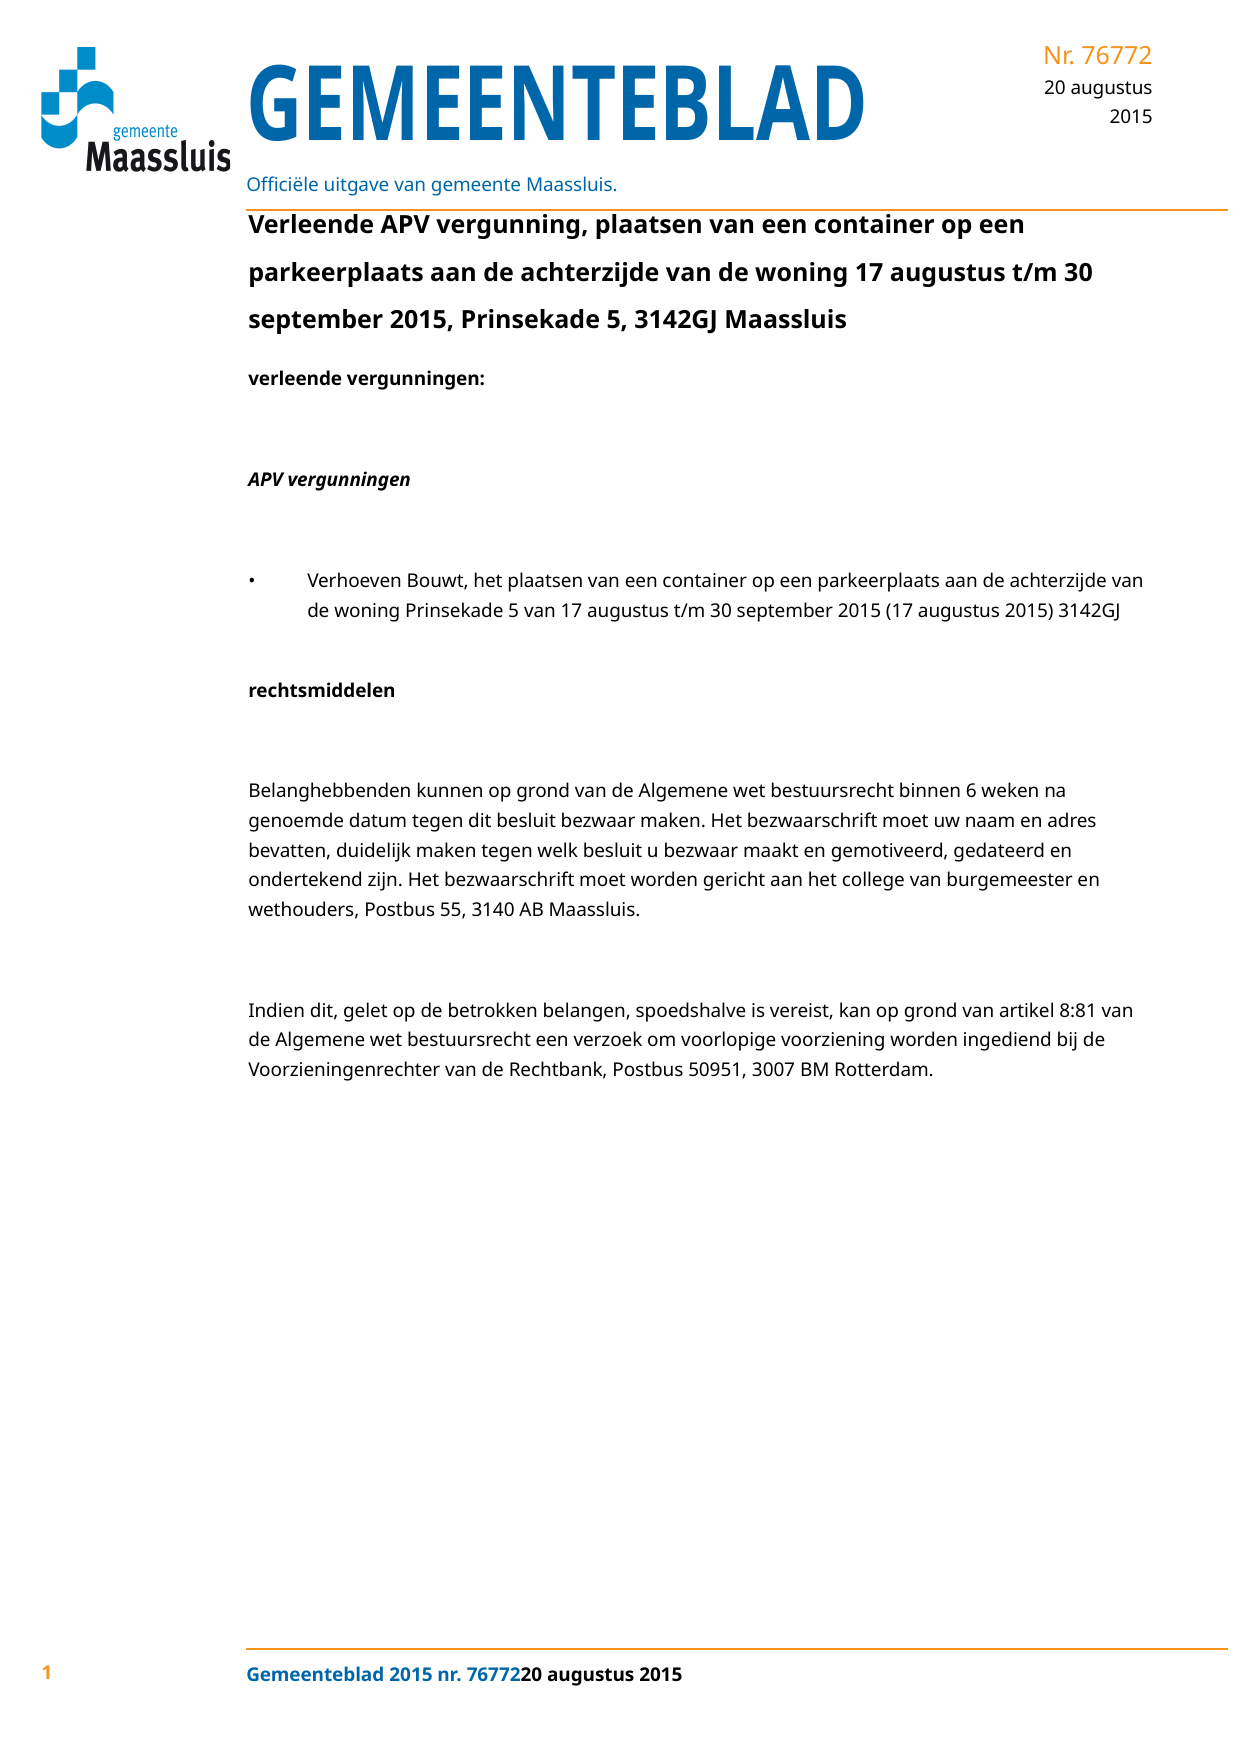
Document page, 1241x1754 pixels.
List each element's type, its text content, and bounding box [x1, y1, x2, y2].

text verleende vergunningen: [248, 366, 1152, 391]
picture [41, 47, 77, 92]
text APV vergunningen [248, 466, 1152, 492]
text Verleende APV vergunning, plaatsen van een container op een parkeerplaats aan de achterzijde van de woning 17 augustus t/m 30 september 2015, Prinsekade 5, 3142GJ Maassluis [248, 211, 1152, 336]
text Indien dit, gelet op de betrokken belangen, spoedshalve is vereist, kan op grond van artikel 8:81 van de Algemene wet bestuursrecht een verzoek om voorlopige voorziening worden ingediend bij de Voorzieningenrechter van de Rechtbank, Postbus 50951, 3007 BM Rotterdam. [248, 997, 1152, 1082]
text Belanghebbenden kunnen op grond van de Algemene wet bestuursrecht binnen 6 weken na genoemde datum tegen dit besluit bezwaar maken. Het bezwaarschrift moet uw naam en adres bevatten, duidelijk maken tegen welk besluit u bezwaar maakt en gemotiveerd, gedateerd en ondertekend zijn. Het bezwaarschrift moet worden gericht aan het college van burgemeester en wethouders, Postbus 55, 3140 AB Maassluis. [248, 778, 1152, 922]
list Verhoeven Bouwt, het plaatsen van een container op een parkeerplaats aan de achterzijde van de woning Prinsekade 5 van 17 augustus t/m 30 september 2015 (17 augustus 2015) 3142GJ [248, 567, 1152, 622]
picture [41, 47, 231, 172]
text rechtsmiddelen [248, 677, 1152, 702]
